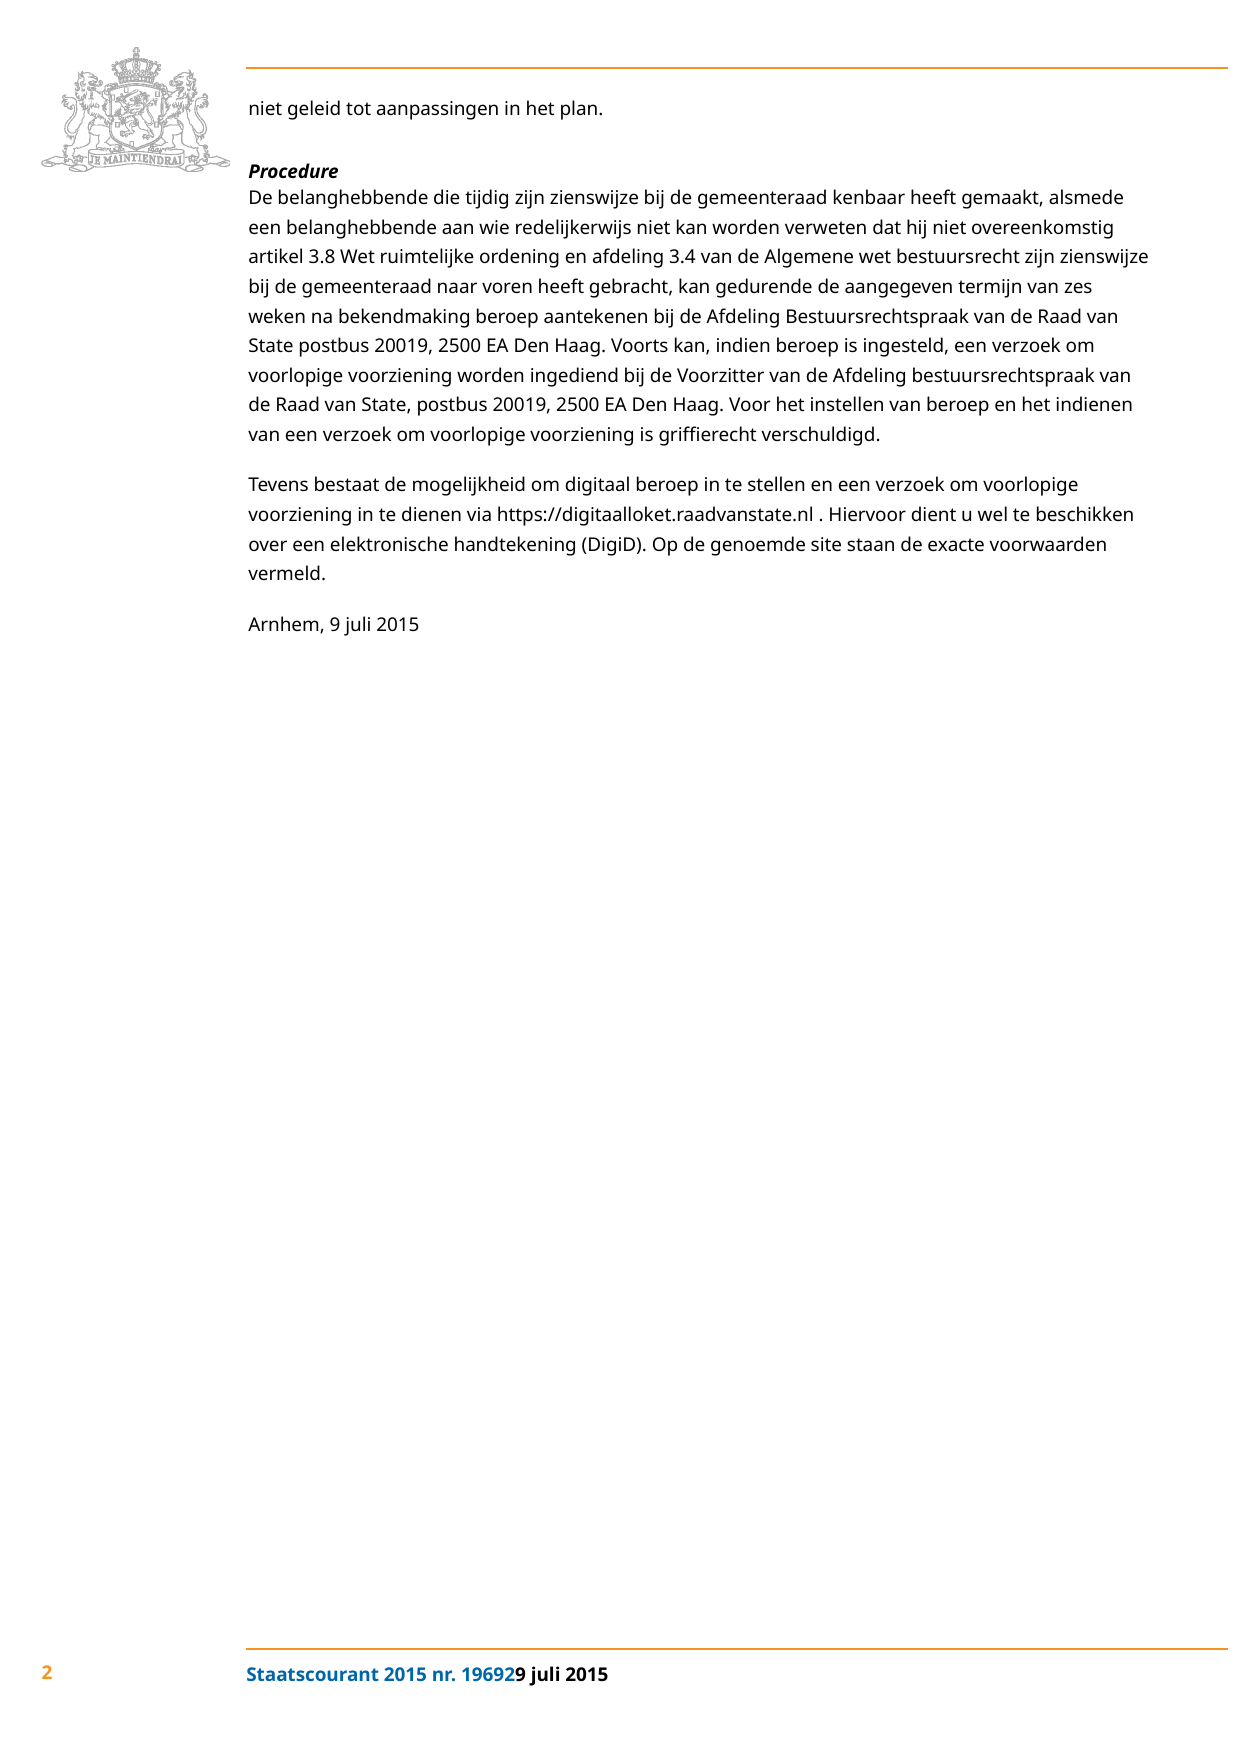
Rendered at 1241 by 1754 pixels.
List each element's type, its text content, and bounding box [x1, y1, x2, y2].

text Procedure [248, 159, 1152, 184]
text Tevens bestaat de mogelijkheid om digitaal beroep in te stellen en een verzoek om voorlopige voorziening in te dienen via https://digitaalloket.raadvanstate.nl . Hiervoor dient u wel te beschikken over een elektronische handtekening (DigiD). Op de genoemde site staan de exacte voorwaarden vermeld. [248, 472, 1152, 586]
picture [41, 47, 231, 172]
text De belanghebbende die tijdig zijn zienswijze bij de gemeenteraad kenbaar heeft gemaakt, alsmede een belanghebbende aan wie redelijkerwijs niet kan worden verweten dat hij niet overeenkomstig artikel 3.8 Wet ruimtelijke ordening en afdeling 3.4 van de Algemene wet bestuursrecht zijn zienswijze bij de gemeenteraad naar voren heeft gebracht, kan gedurende de aangegeven termijn van zes weken na bekendmaking beroep aantekenen bij de Afdeling Bestuursrechtspraak van de Raad van State postbus 20019, 2500 EA Den Haag. Voorts kan, indien beroep is ingesteld, een verzoek om voorlopige voorziening worden ingediend bij de Voorzitter van de Afdeling bestuursrechtspraak van de Raad van State, postbus 20019, 2500 EA Den Haag. Voor het instellen van beroep en het indienen van een verzoek om voorlopige voorziening is griffierecht verschuldigd. [248, 184, 1152, 447]
text Arnhem, 9 juli 2015 [248, 611, 1152, 636]
text niet geleid tot aanpassingen in het plan. [248, 95, 1152, 121]
